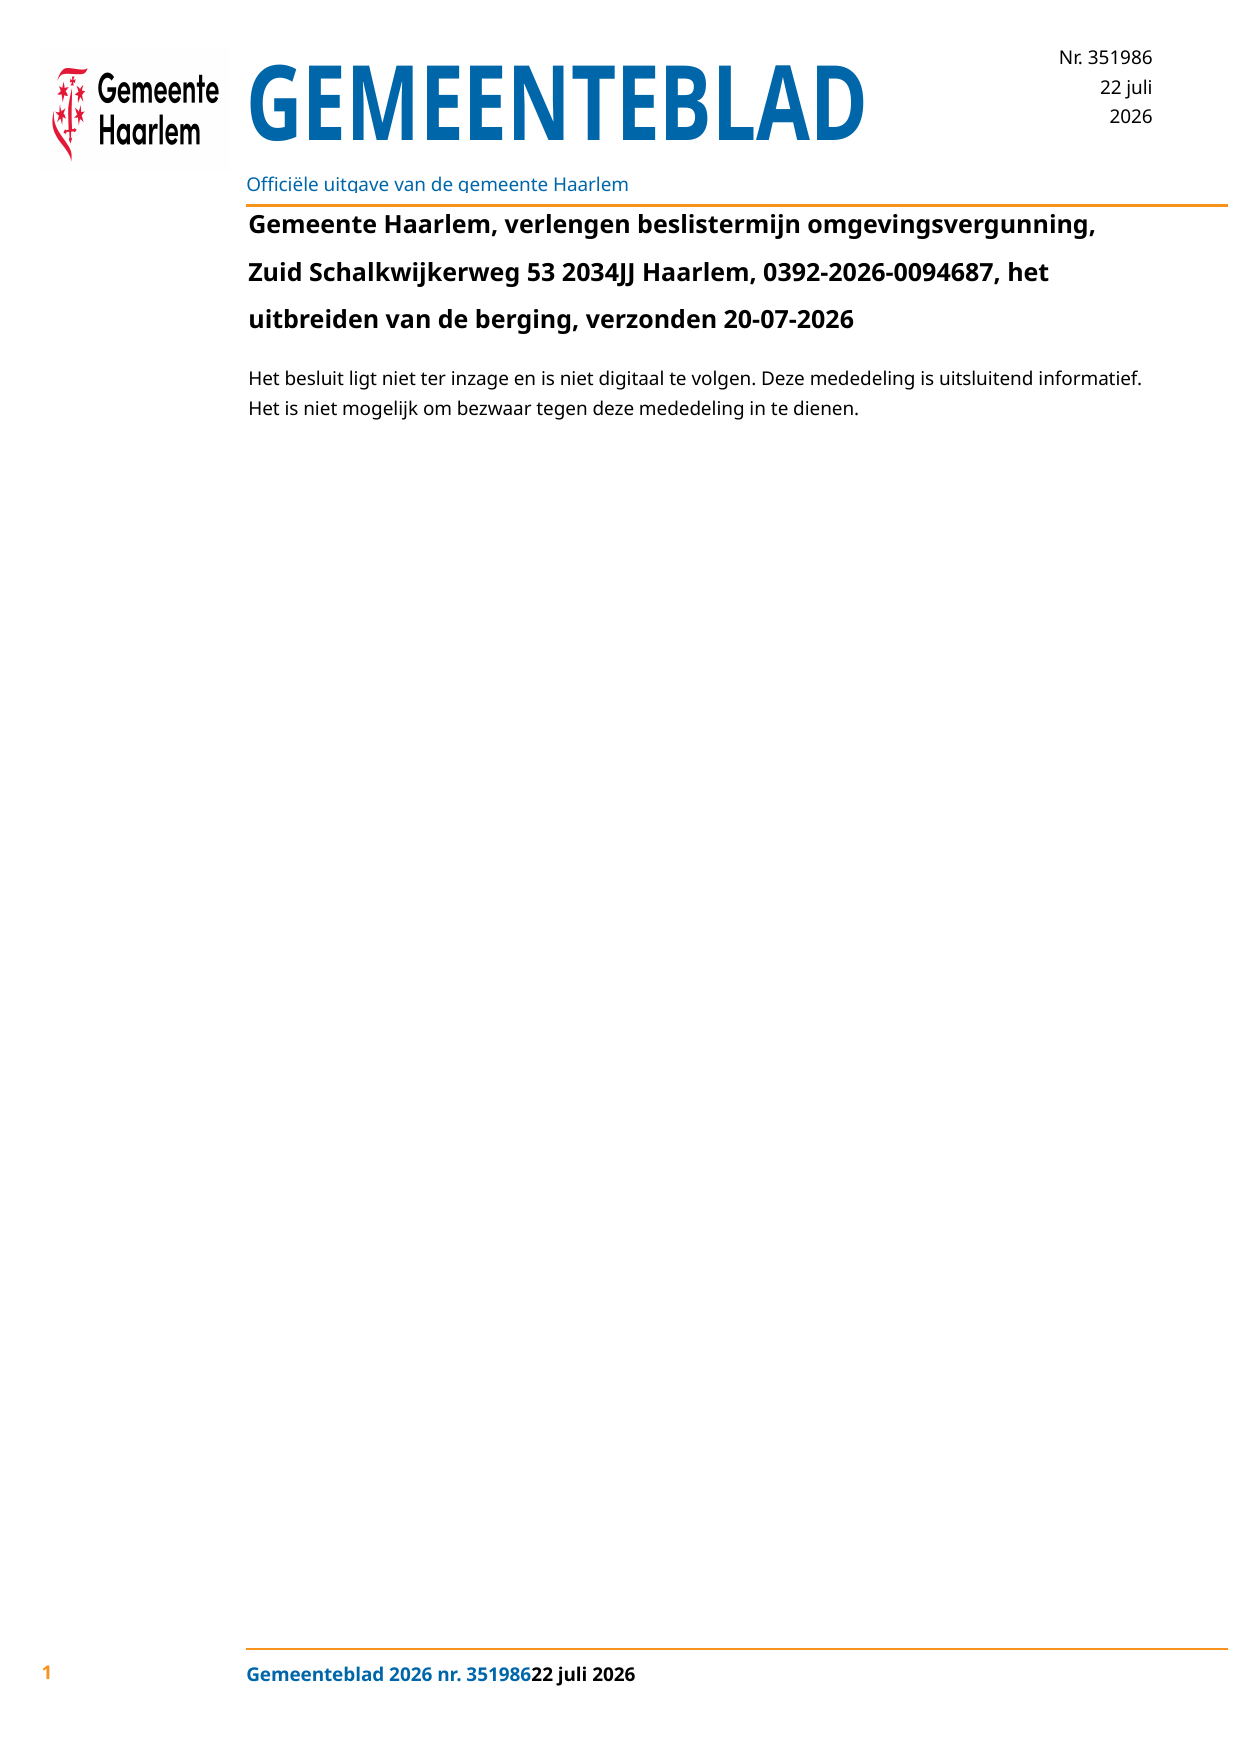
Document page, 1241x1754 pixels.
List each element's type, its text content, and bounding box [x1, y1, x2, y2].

text Het besluit ligt niet ter inzage en is niet digitaal te volgen. Deze mededeling is uitsluitend informatief. Het is niet mogelijk om bezwaar tegen deze mededeling in te dienen. [248, 366, 1152, 421]
text Gemeente Haarlem, verlengen beslistermijn omgevingsvergunning, Zuid Schalkwijkerweg 53 2034JJ Haarlem, 0392-2026-0094687, het uitbreiden van de berging, verzonden 20-07-2026 [248, 207, 1152, 336]
picture [41, 47, 231, 172]
